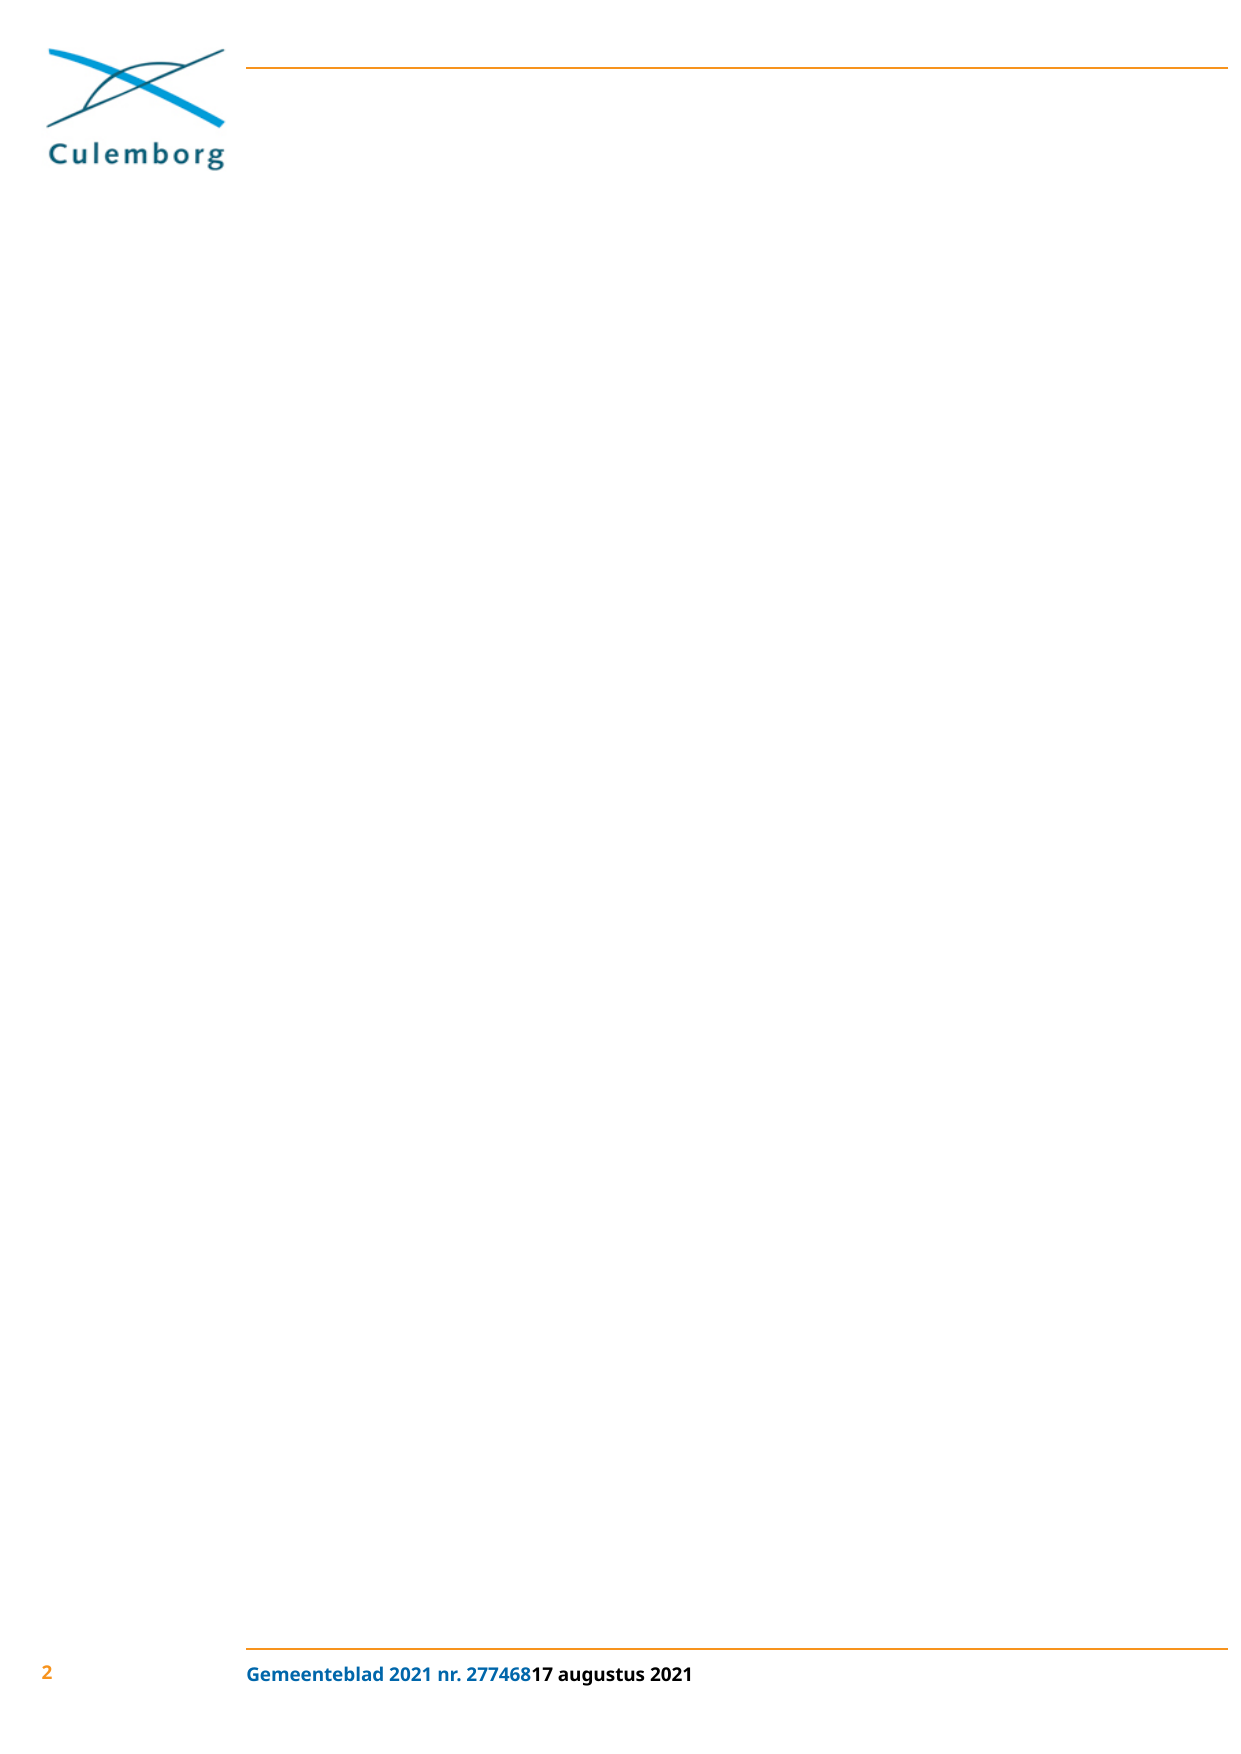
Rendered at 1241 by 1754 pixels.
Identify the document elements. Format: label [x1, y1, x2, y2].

picture [41, 47, 231, 172]
